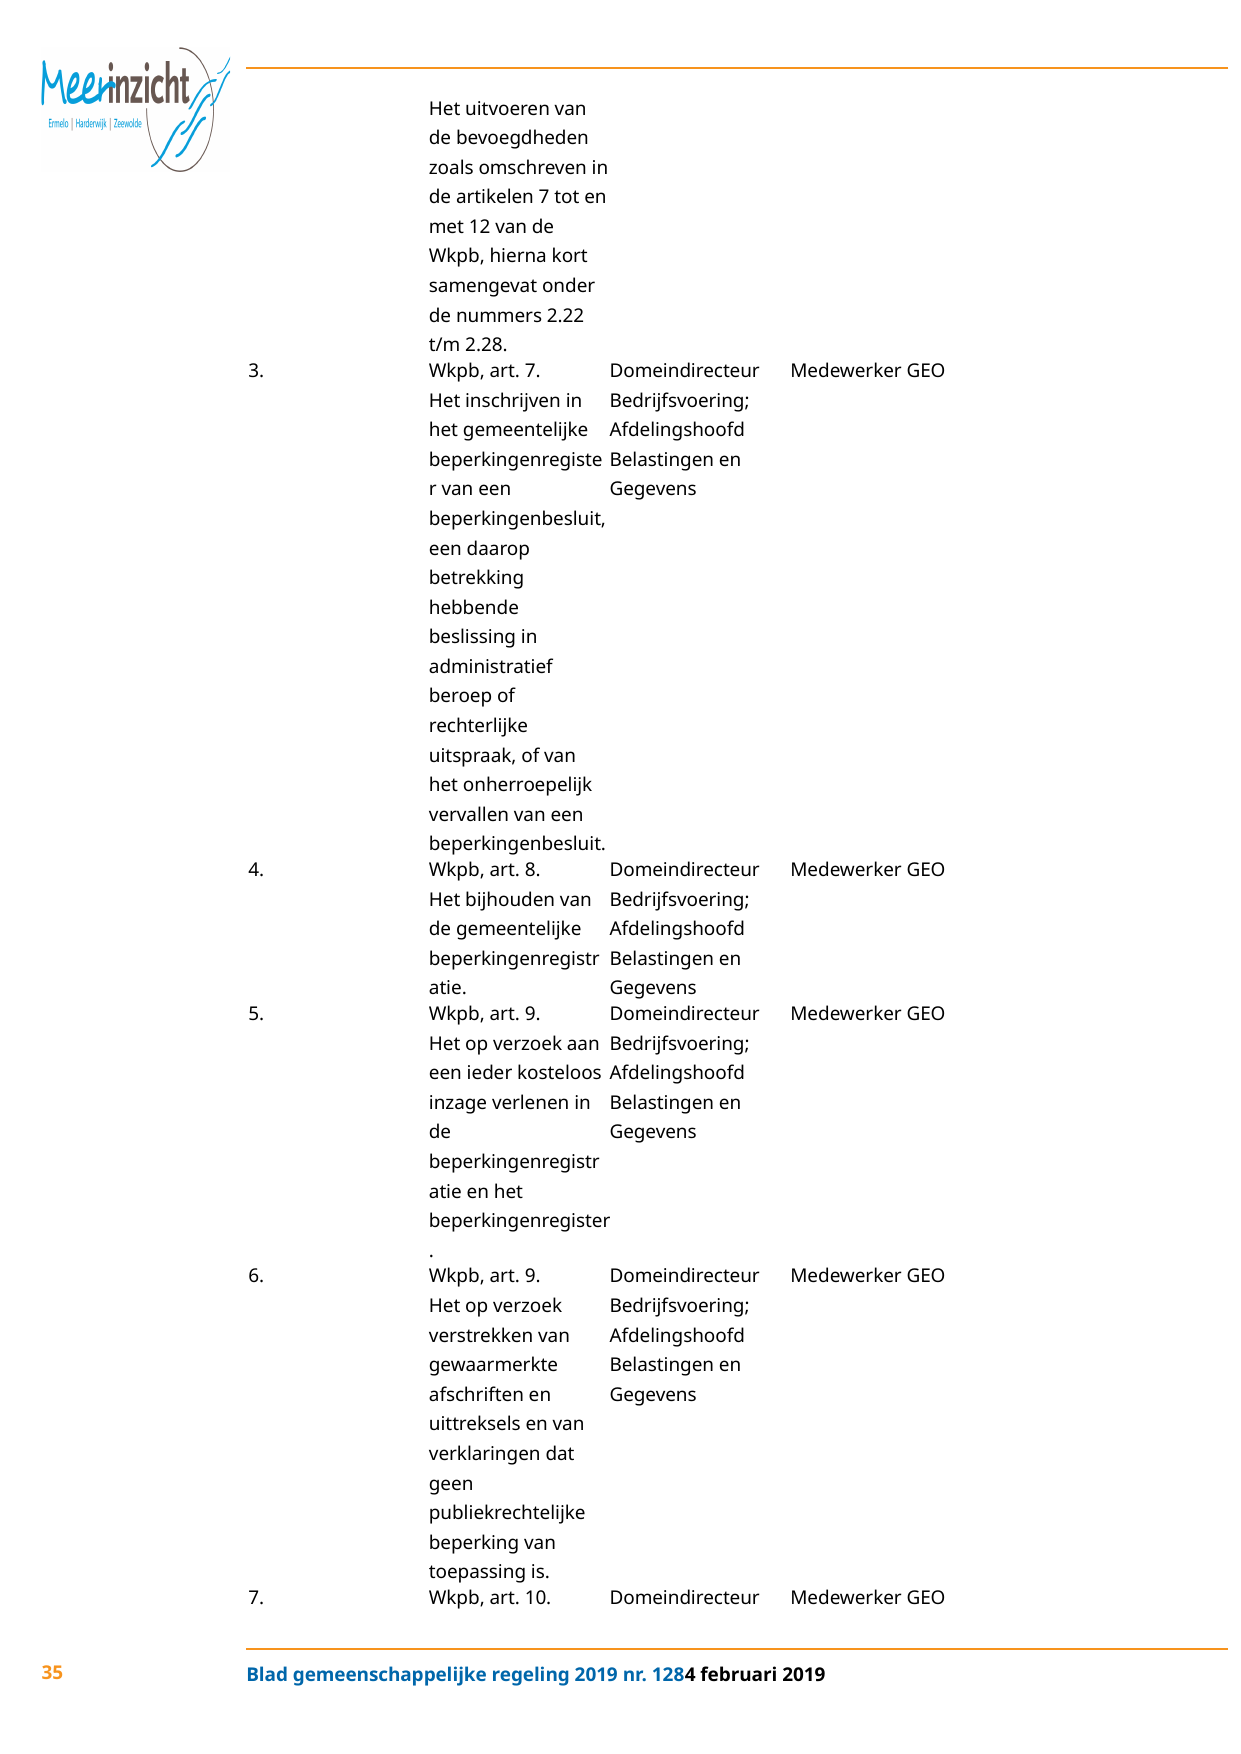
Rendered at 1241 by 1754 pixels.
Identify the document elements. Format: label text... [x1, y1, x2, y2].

table_cell Domeindirecteur Bedrijfsvoering; Afdelingshoofd Belastingen en Gegevens [609, 1263, 790, 1584]
table_cell [971, 357, 1152, 856]
table_cell 3. [248, 357, 429, 856]
table_cell Domeindirecteur [609, 1584, 790, 1610]
table_cell Domeindirecteur Bedrijfsvoering; Afdelingshoofd Belastingen en Gegevens [609, 1000, 790, 1263]
table_cell Medewerker GEO [790, 357, 971, 856]
table_cell Domeindirecteur Bedrijfsvoering; Afdelingshoofd Belastingen en Gegevens [609, 856, 790, 1000]
table_cell [971, 856, 1152, 1000]
table_cell [971, 95, 1152, 357]
table_cell Wkpb, art. 7. Het inschrijven in het gemeentelijke beperkingenregister van een beperkingenbesluit, een daarop betrekking hebbende beslissing in administratief beroep of rechterlijke uitspraak, of van het onherroepelijk vervallen van een beperkingenbesluit. [429, 357, 609, 856]
table_cell 7. [248, 1584, 429, 1610]
table_cell [971, 1584, 1152, 1610]
table_cell [248, 95, 429, 357]
table_cell [609, 95, 790, 357]
table_cell Medewerker GEO [790, 1584, 971, 1610]
table_cell Medewerker GEO [790, 1000, 971, 1263]
table_cell [971, 1000, 1152, 1263]
table_cell 5. [248, 1000, 429, 1263]
table_cell 4. [248, 856, 429, 1000]
table_cell Domeindirecteur Bedrijfsvoering; Afdelingshoofd Belastingen en Gegevens [609, 357, 790, 856]
table_cell Medewerker GEO [790, 856, 971, 1000]
table_cell Wkpb, art. 9. Het op verzoek aan een ieder kosteloos inzage verlenen in de beperkingenregistratie en het beperkingenregister. [429, 1000, 609, 1263]
table_cell [790, 95, 971, 357]
table_cell 6. [248, 1263, 429, 1584]
table_cell Wkpb, art. 8. Het bijhouden van de gemeentelijke beperkingenregistratie. [429, 856, 609, 1000]
table_cell [971, 1263, 1152, 1584]
table_cell Wkpb, art. 10. [429, 1584, 609, 1610]
table_cell Wkpb, art. 9. Het op verzoek verstrekken van gewaarmerkte afschriften en uittreksels en van verklaringen dat geen publiekrechtelijke beperking van toepassing is. [429, 1263, 609, 1584]
table_cell Medewerker GEO [790, 1263, 971, 1584]
table_cell Het uitvoeren van de bevoegdheden zoals omschreven in de artikelen 7 tot en met 12 van de Wkpb, hierna kort samengevat onder de nummers 2.22 t/m 2.28. [429, 95, 609, 357]
picture [41, 47, 231, 172]
